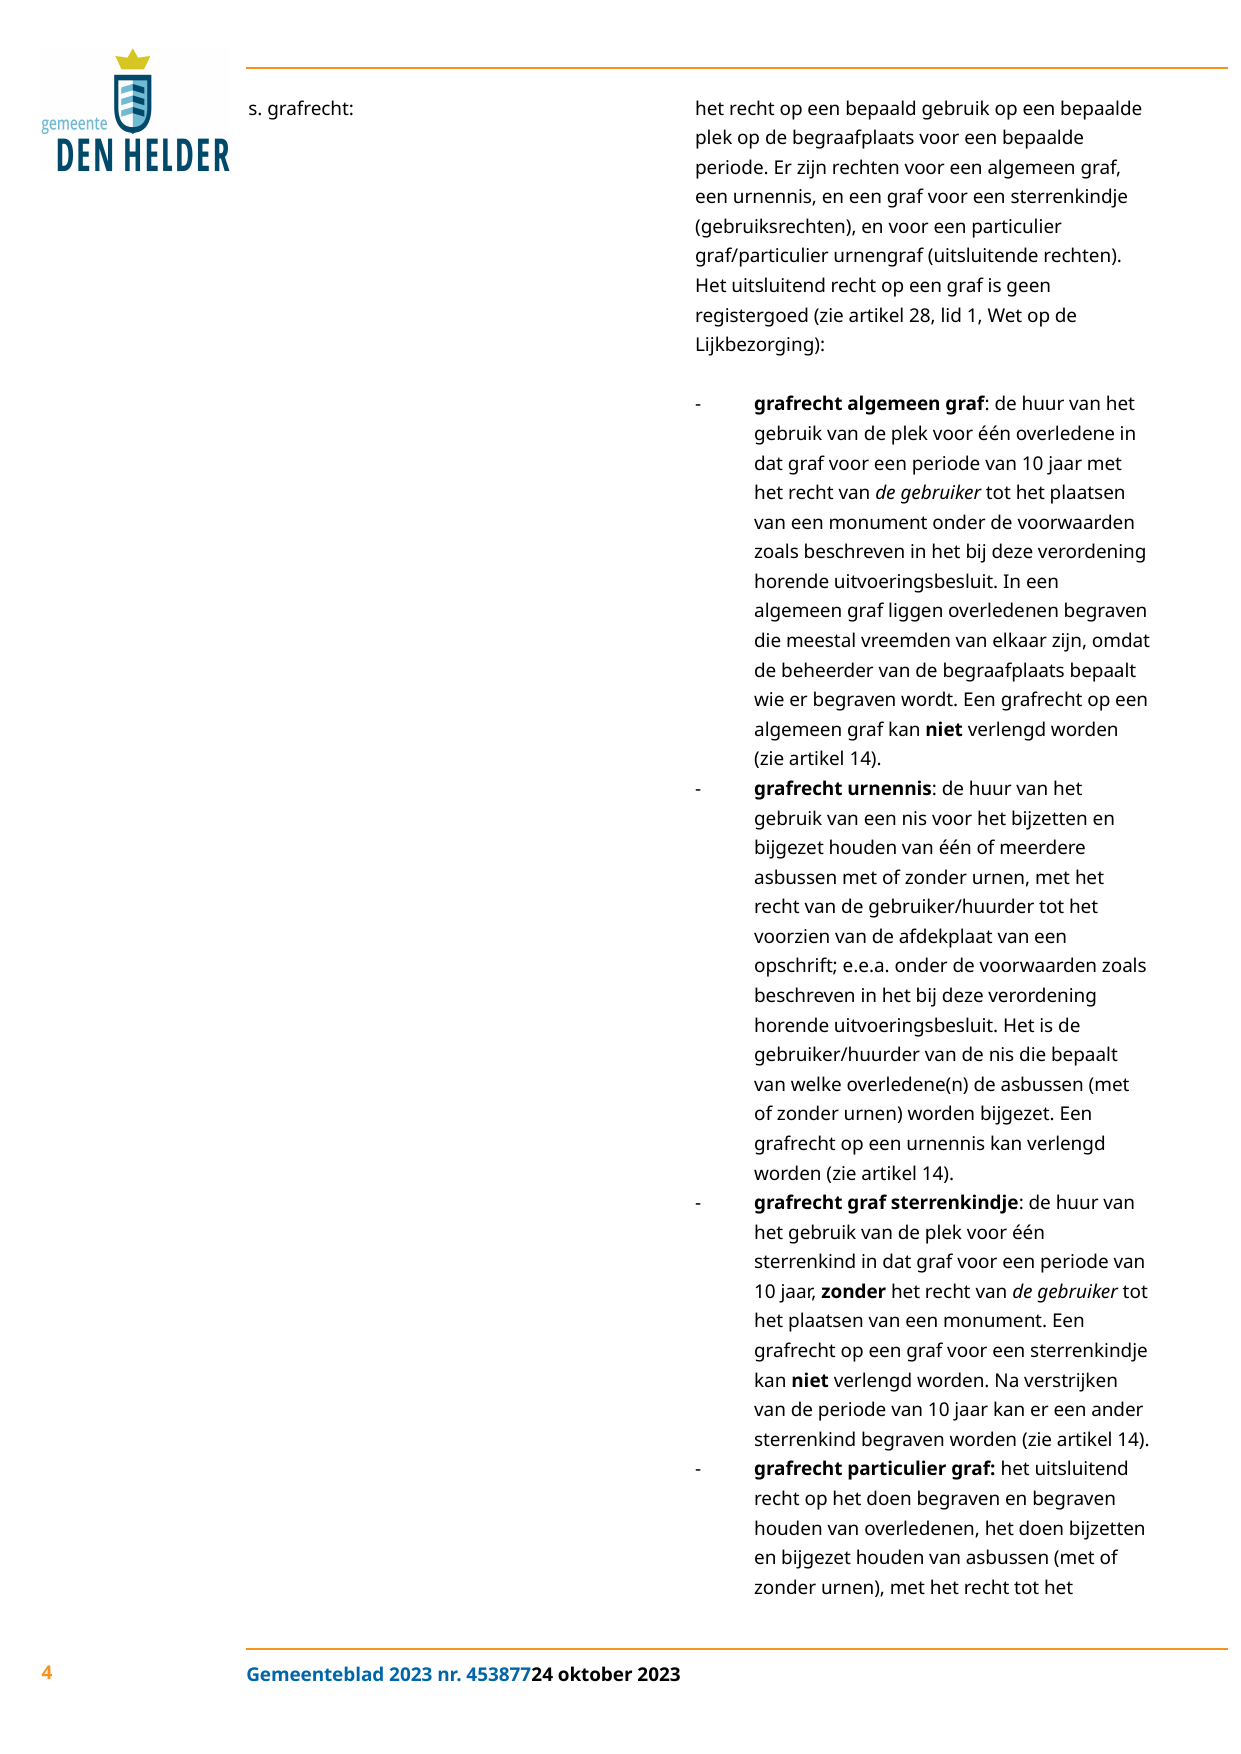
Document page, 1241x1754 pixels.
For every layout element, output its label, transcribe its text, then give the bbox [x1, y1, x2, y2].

table_cell s. grafrecht: [248, 95, 695, 1600]
table_cell het recht op een bepaald gebruik op een bepaalde plek op de begraafplaats voor een bepaalde periode. Er zijn rechten voor een algemeen graf, een urnennis, en een graf voor een sterrenkindje (gebruiksrechten), en voor een particulier graf/particulier urnengraf (uitsluitende rechten). Het uitsluitend recht op een graf is geen registergoed (zie artikel 28, lid 1, Wet op de Lijkbezorging): grafrecht algemeen graf: de huur van het gebruik van de plek voor één overledene in dat graf voor een periode van 10 jaar met het recht van de gebruiker tot het plaatsen van een monument onder de voorwaarden zoals beschreven in het bij deze verordening horende uitvoeringsbesluit. In een algemeen graf liggen overledenen begraven die meestal vreemden van elkaar zijn, omdat de beheerder van de begraafplaats bepaalt wie er begraven wordt. Een grafrecht op een algemeen graf kan niet verlengd worden (zie artikel 14). grafrecht urnennis: de huur van het gebruik van een nis voor het bijzetten en bijgezet houden van één of meerdere asbussen met of zonder urnen, met het recht van de gebruiker/huurder tot het voorzien van de afdekplaat van een opschrift; e.e.a. onder de voorwaarden zoals beschreven in het bij deze verordening horende uitvoeringsbesluit. Het is de gebruiker/huurder van de nis die bepaalt van welke overledene(n) de asbussen (met of zonder urnen) worden bijgezet. Een grafrecht op een urnennis kan verlengd worden (zie artikel 14). grafrecht graf sterrenkindje: de huur van het gebruik van de plek voor één sterrenkind in dat graf voor een periode van 10 jaar, zonder het recht van de gebruiker tot het plaatsen van een monument. Een grafrecht op een graf voor een sterrenkindje kan niet verlengd worden. Na verstrijken van de periode van 10 jaar kan er een ander sterrenkind begraven worden (zie artikel 14). grafrecht particulier graf: het uitsluitend recht op het doen begraven en begraven houden van overledenen, het doen bijzetten en bijgezet houden van asbussen (met of zonder urnen), met het recht tot het [695, 95, 1152, 1600]
picture [220, 160, 224, 172]
picture [182, 144, 187, 165]
picture [100, 154, 106, 172]
picture [41, 47, 231, 172]
picture [63, 144, 68, 165]
picture [130, 157, 135, 172]
